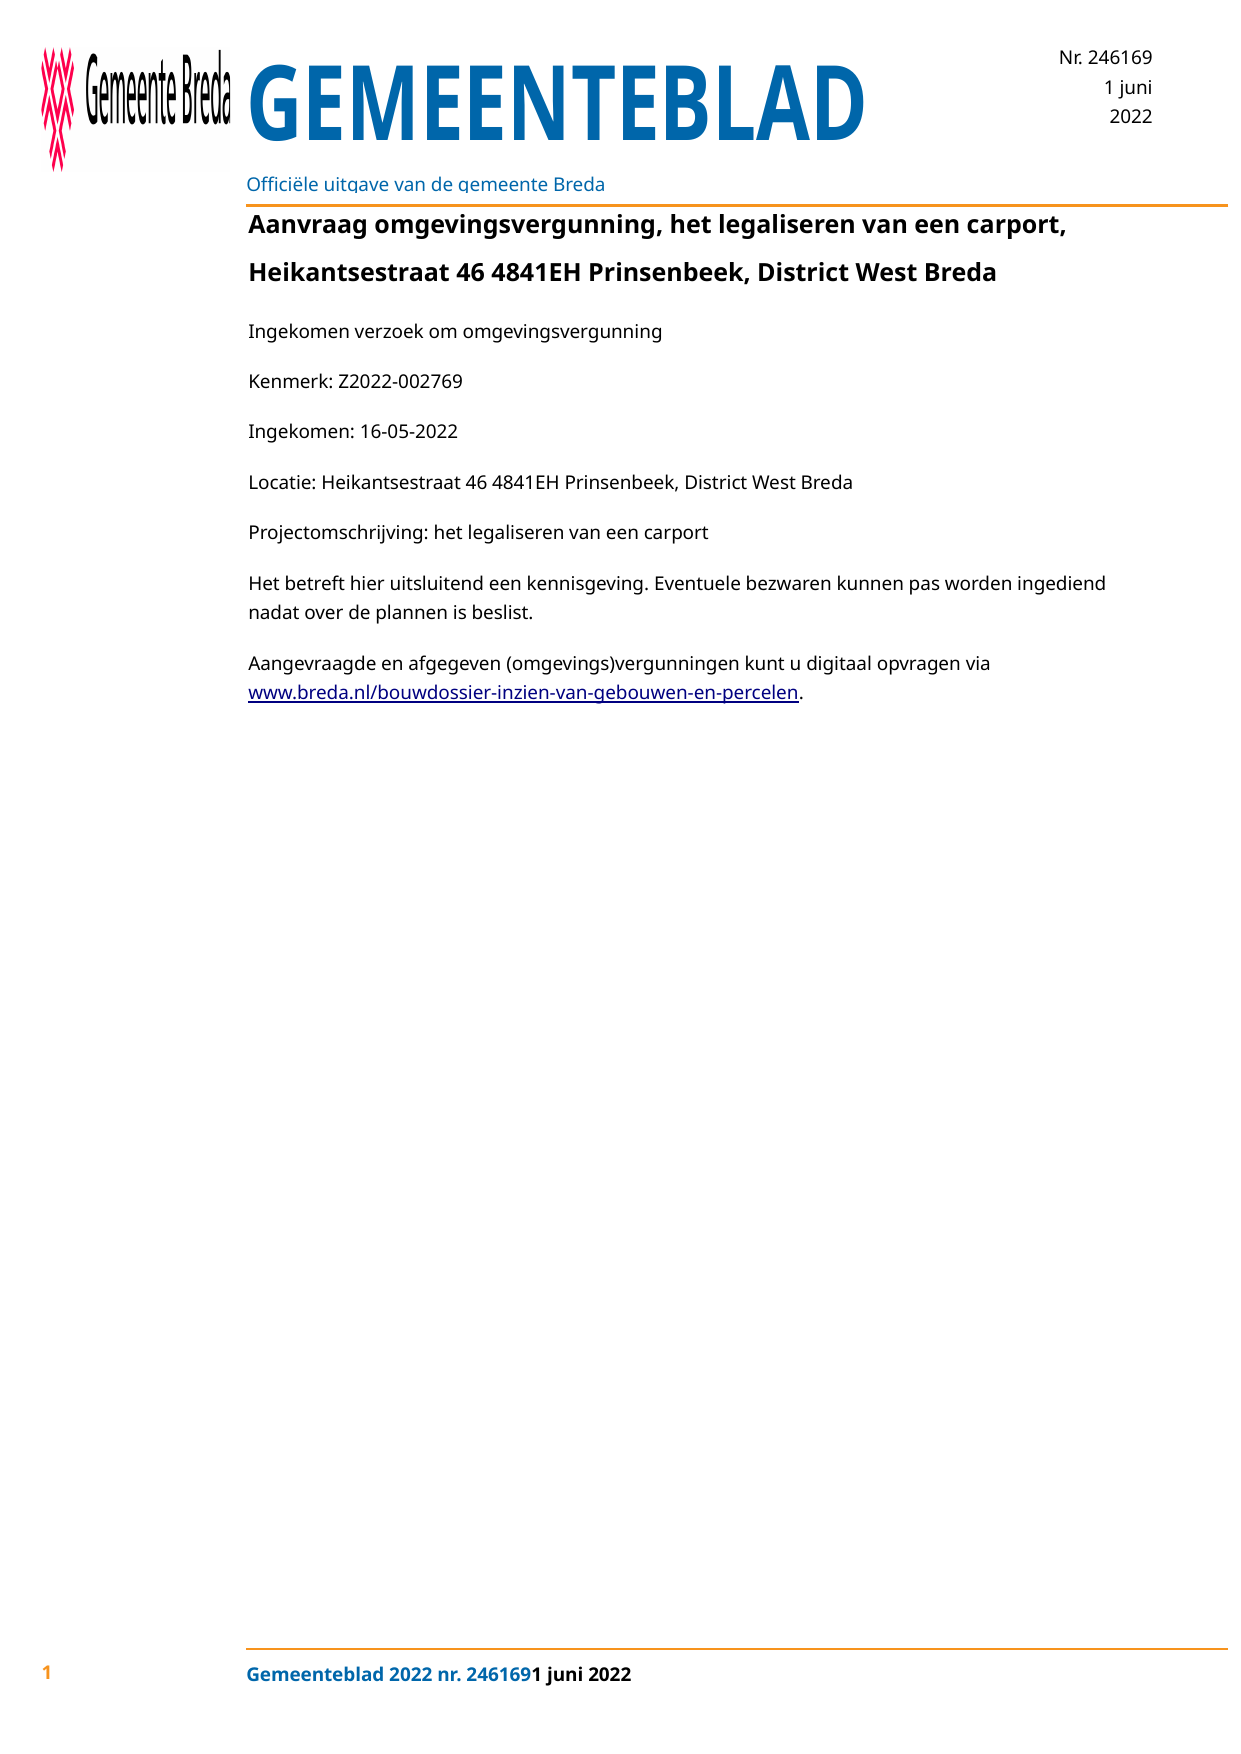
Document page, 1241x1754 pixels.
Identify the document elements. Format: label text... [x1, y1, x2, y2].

text Projectomschrijving: het legaliseren van een carport [248, 519, 1152, 545]
text Aanvraag omgevingsvergunning, het legaliseren van een carport, Heikantsestraat 46 4841EH Prinsenbeek, District West Breda [248, 207, 1152, 288]
text Locatie: Heikantsestraat 46 4841EH Prinsenbeek, District West Breda [248, 469, 1152, 495]
text Ingekomen verzoek om omgevingsvergunning [248, 318, 1152, 344]
text Kenmerk: Z2022-002769 [248, 368, 1152, 394]
picture [41, 47, 231, 172]
text Aangevraagde en afgegeven (omgevings)vergunningen kunt u digitaal opvragen via www.breda.nl/bouwdossier-inzien-van-gebouwen-en-percelen. [248, 650, 1152, 705]
text Ingekomen: 16-05-2022 [248, 419, 1152, 444]
text Het betreft hier uitsluitend een kennisgeving. Eventuele bezwaren kunnen pas worden ingediend nadat over de plannen is beslist. [248, 570, 1152, 625]
